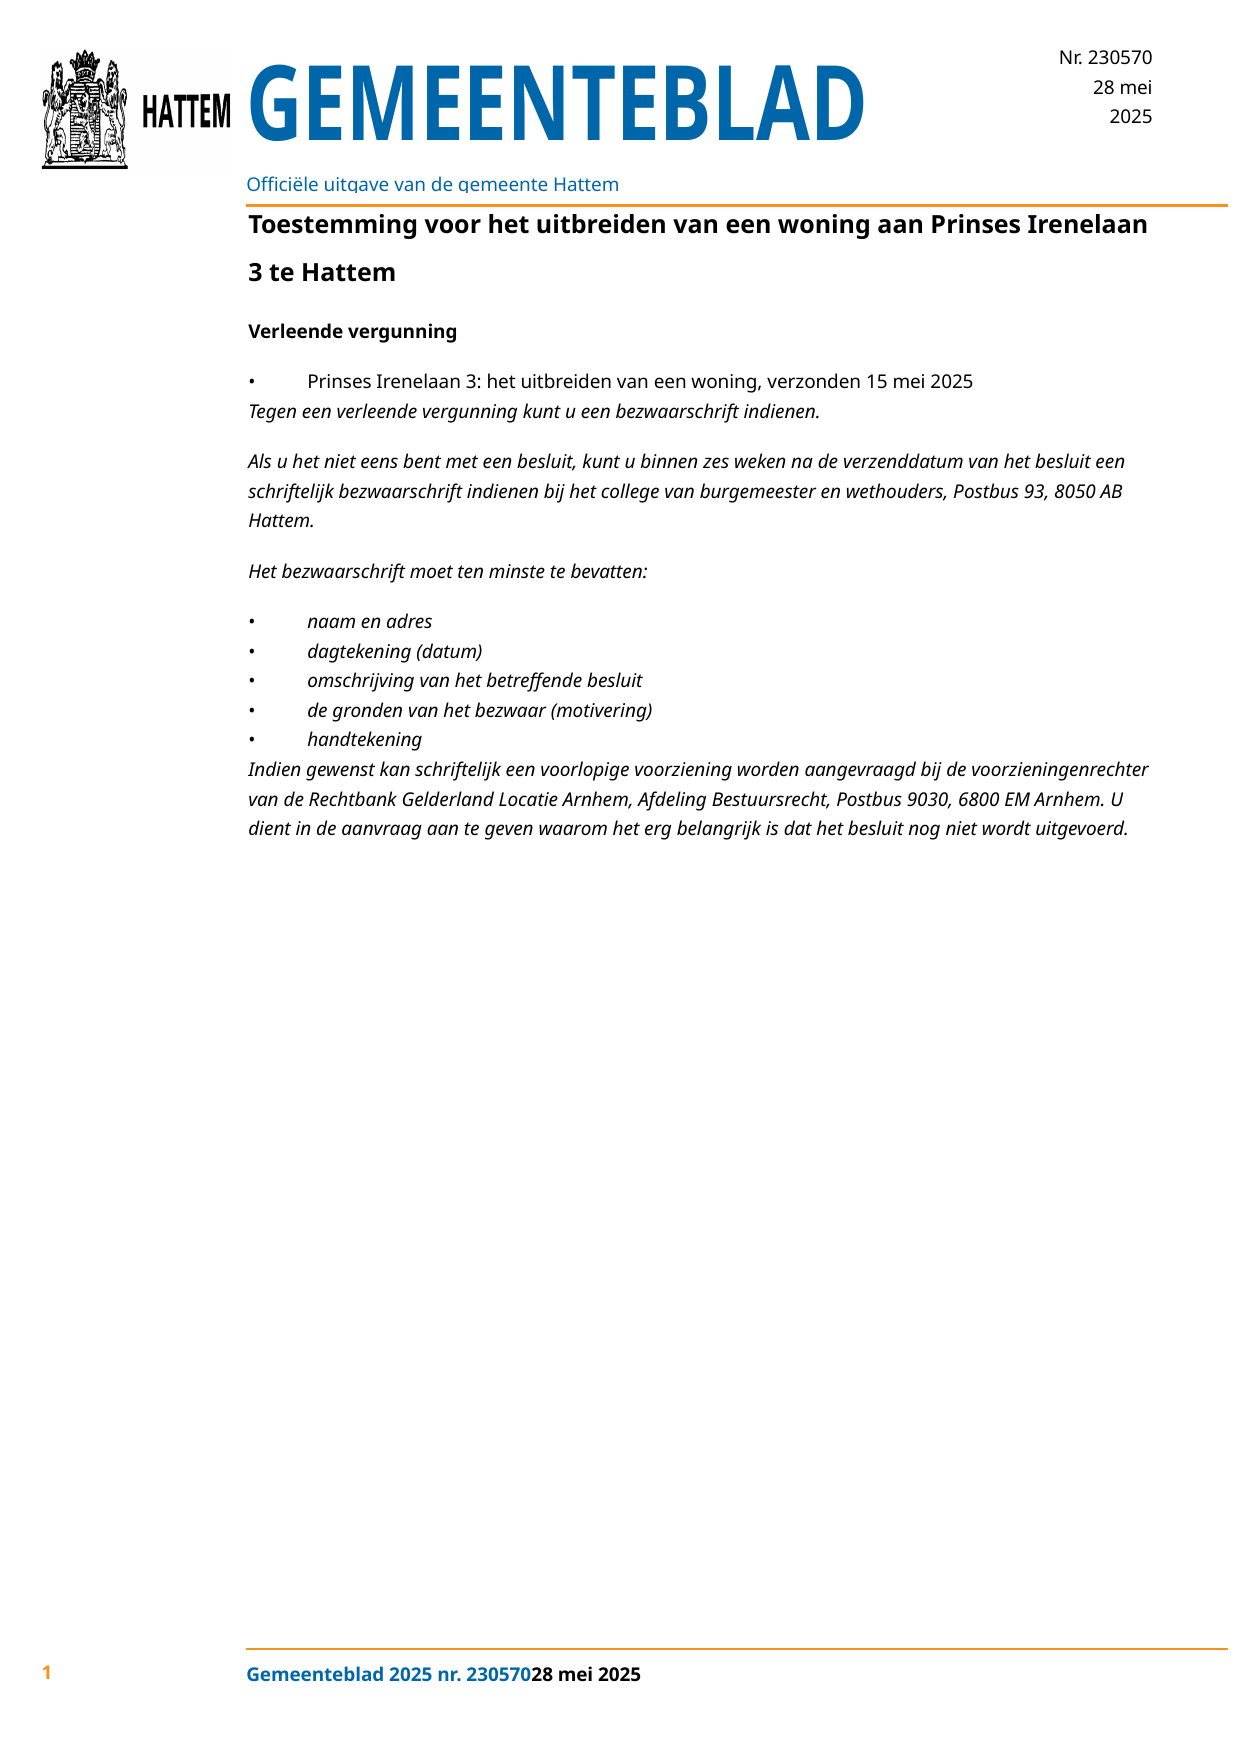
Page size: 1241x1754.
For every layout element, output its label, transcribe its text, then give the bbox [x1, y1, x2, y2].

text Indien gewenst kan schriftelijk een voorlopige voorziening worden aangevraagd bij de voorzieningenrechter van de Rechtbank Gelderland Locatie Arnhem, Afdeling Bestuursrecht, Postbus 9030, 6800 EM Arnhem. U dient in de aanvraag aan te geven waarom het erg belangrijk is dat het besluit nog niet wordt uitgevoerd. [248, 756, 1152, 841]
list Prinses Irenelaan 3: het uitbreiden van een woning, verzonden 15 mei 2025 [248, 368, 1152, 394]
text Het bezwaarschrift moet ten minste te bevatten: [248, 558, 1152, 584]
text Verleende vergunning [248, 318, 1152, 344]
list omschrijving van het betreffende besluit [248, 667, 1152, 693]
text Toestemming voor het uitbreiden van een woning aan Prinses Irenelaan 3 te Hattem [248, 207, 1152, 288]
list handtekening [248, 727, 1152, 752]
picture [41, 47, 231, 172]
list dagtekening (datum) [248, 638, 1152, 664]
text Als u het niet eens bent met een besluit, kunt u binnen zes weken na de verzenddatum van het besluit een schriftelijk bezwaarschrift indienen bij het college van burgemeester en wethouders, Postbus 93, 8050 AB Hattem. [248, 448, 1152, 533]
list de gronden van het bezwaar (motivering) [248, 697, 1152, 723]
text Tegen een verleende vergunning kunt u een bezwaarschrift indienen. [248, 398, 1152, 424]
list naam en adres [248, 608, 1152, 634]
